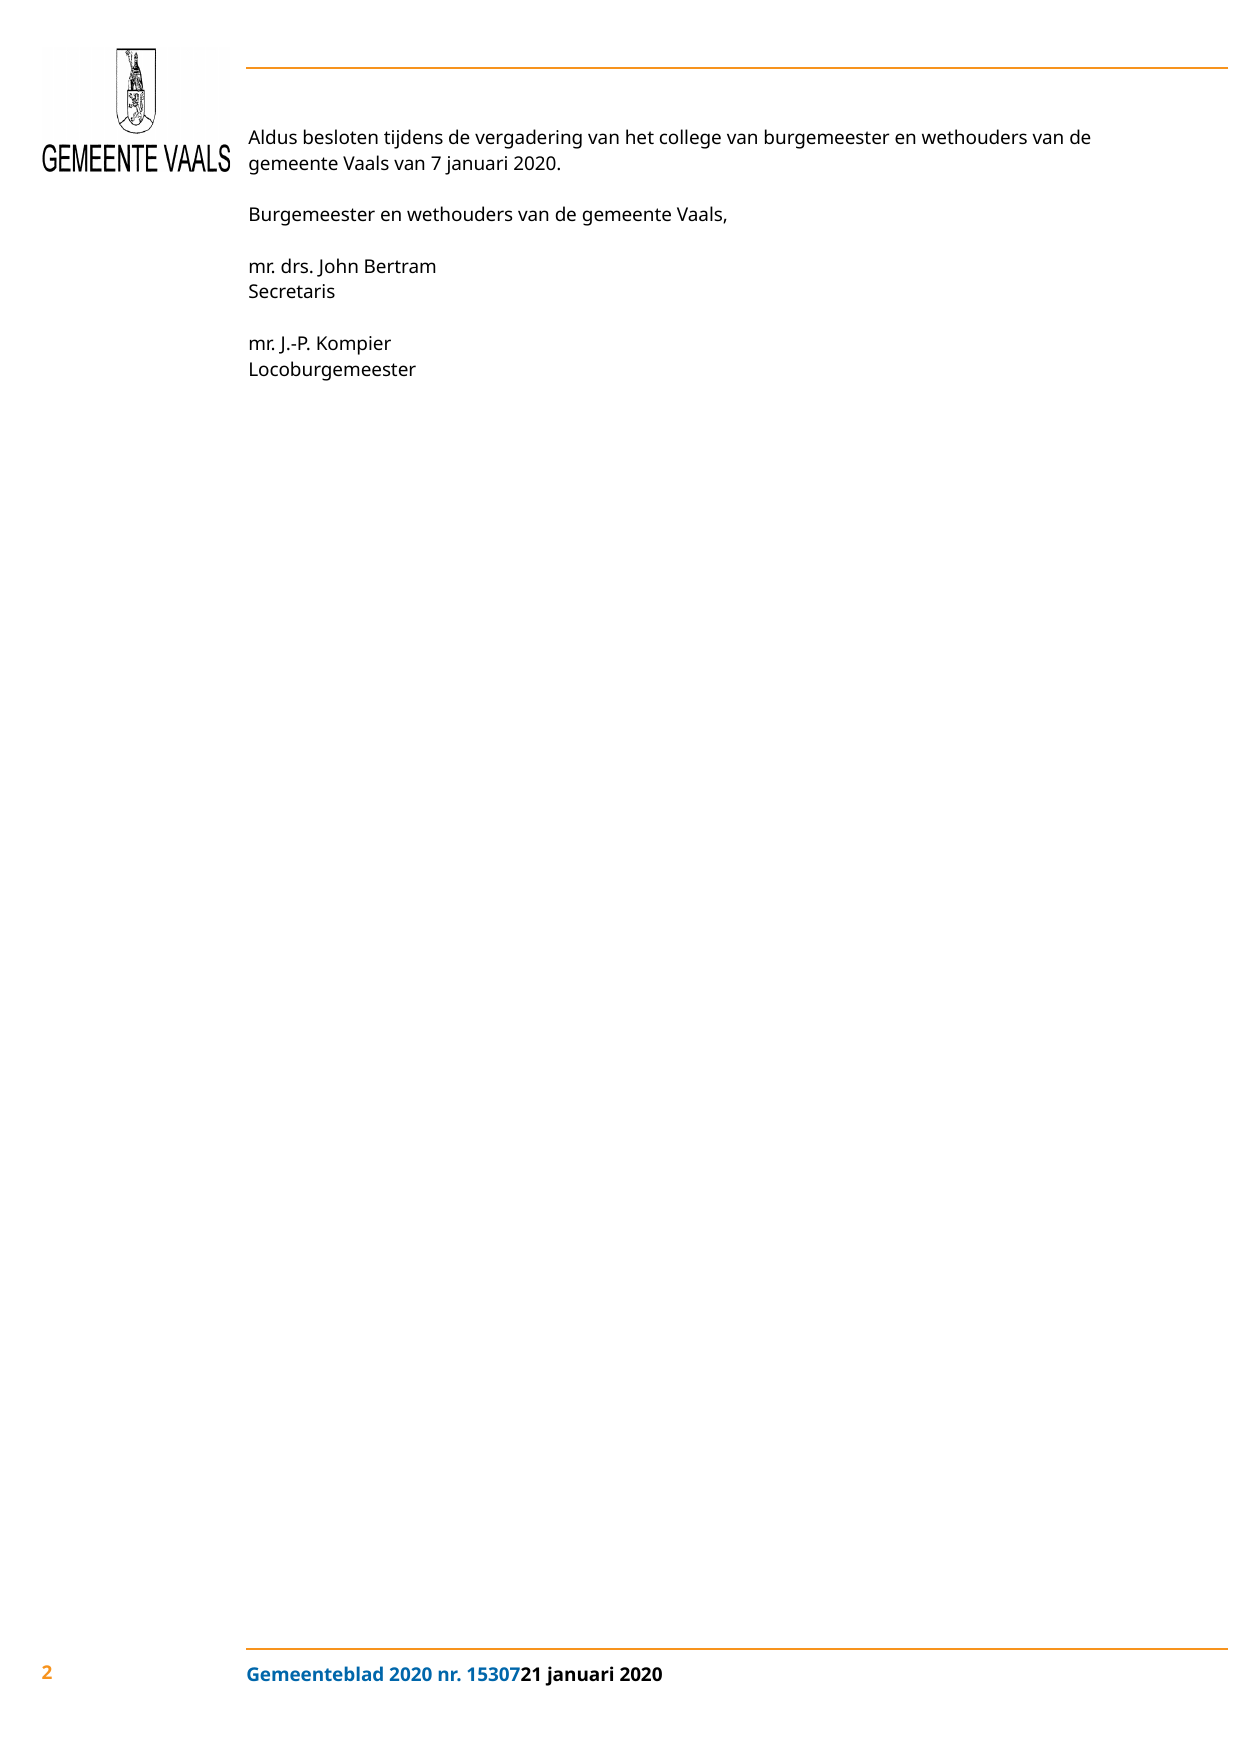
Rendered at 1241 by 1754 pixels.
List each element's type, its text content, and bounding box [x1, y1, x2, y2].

text Burgemeester en wethouders van de gemeente Vaals, [248, 202, 1152, 227]
text mr. J.-P. Kompier [248, 330, 1152, 356]
text mr. drs. John Bertram [248, 253, 1152, 279]
text Locoburgemeester [248, 356, 1152, 382]
text Secretaris [248, 279, 1152, 304]
text Aldus besloten tijdens de vergadering van het college van burgemeester en wethouders van de gemeente Vaals van 7 januari 2020. [248, 124, 1152, 176]
picture [41, 47, 231, 172]
